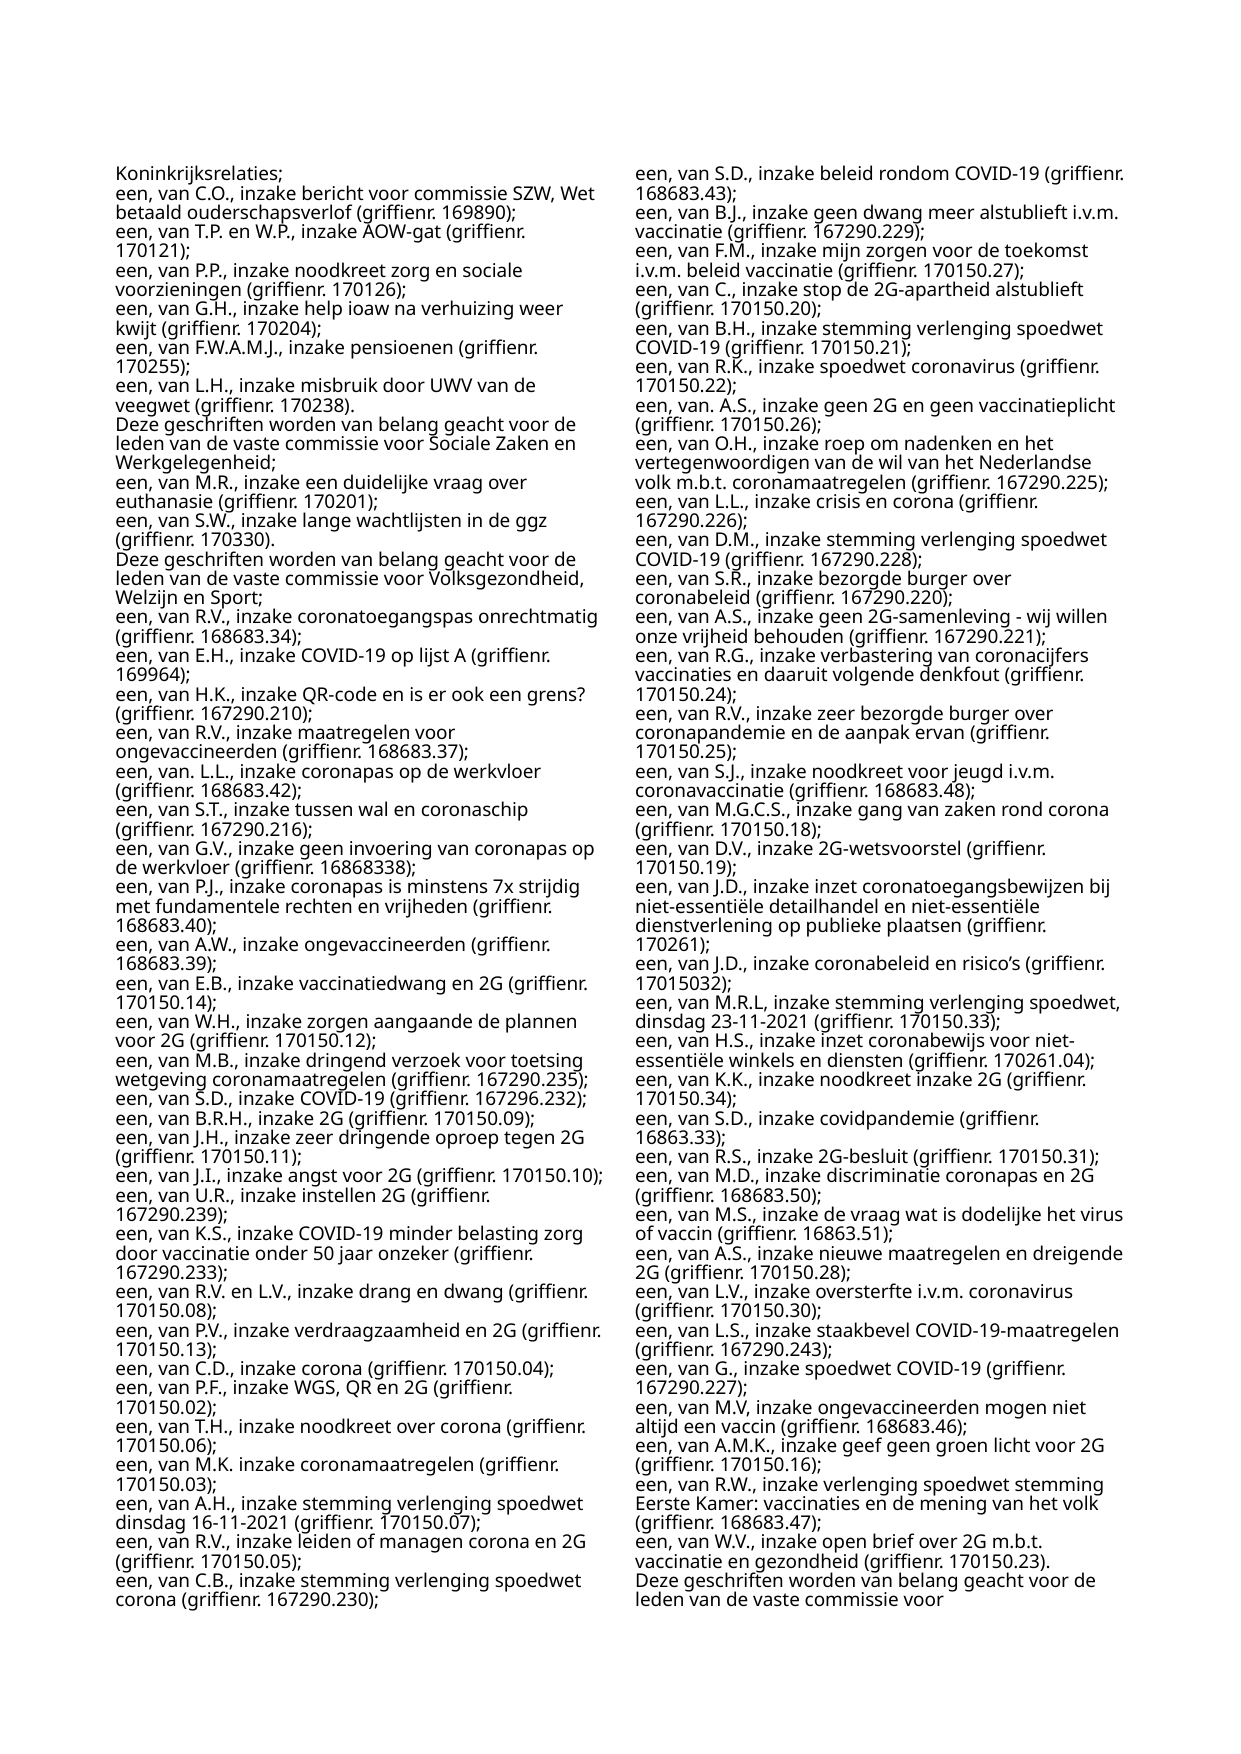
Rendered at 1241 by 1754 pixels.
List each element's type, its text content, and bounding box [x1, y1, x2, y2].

text een, van M.V, inzake ongevaccineerden mogen niet altijd een vaccin (griffienr. 168683.46); [635, 1399, 1125, 1437]
text een, van R.V. en L.V., inzake drang en dwang (griffienr. 170150.08); [115, 1283, 605, 1322]
text een, van L.L., inzake crisis en corona (griffienr. 167290.226); [635, 493, 1125, 531]
text een, van K.K., inzake noodkreet inzake 2G (griffienr. 170150.34); [635, 1071, 1125, 1109]
text een, van R.W., inzake verlenging spoedwet stemming Eerste Kamer: vaccinaties en de mening van het volk (griffienr. 168683.47); [635, 1476, 1125, 1533]
text een, van G.V., inzake geen invoering van coronapas op de werkvloer (griffienr. 16868338); [115, 840, 605, 878]
text een, van L.H., inzake misbruik door UWV van de veegwet (griffienr. 170238). [115, 377, 605, 416]
text een, van J.D., inzake inzet coronatoegangsbewijzen bij niet-essentiële detailhandel en niet-essentiële dienstverlening op publieke plaatsen (griffienr. 170261); [635, 878, 1125, 955]
text een, van S.D., inzake COVID-19 (griffienr. 167296.232); [115, 1090, 605, 1109]
text een, van E.H., inzake COVID-19 op lijst A (griffienr. 169964); [115, 647, 605, 686]
text een, van A.M.K., inzake geef geen groen licht voor 2G (griffienr. 170150.16); [635, 1437, 1125, 1476]
text een, van C.B., inzake stemming verlenging spoedwet corona (griffienr. 167290.230); [115, 1572, 605, 1611]
text een, van M.B., inzake dringend verzoek voor toetsing wetgeving coronamaatregelen (griffienr. 167290.235); [115, 1052, 605, 1090]
text een, van T.H., inzake noodkreet over corona (griffienr. 170150.06); [115, 1418, 605, 1456]
text een, van A.S., inzake geen 2G-samenleving - wij willen onze vrijheid behouden (griffienr. 167290.221); [635, 608, 1125, 647]
text een, van A.W., inzake ongevaccineerden (griffienr. 168683.39); [115, 936, 605, 975]
text een, van J.I., inzake angst voor 2G (griffienr. 170150.10); [115, 1167, 605, 1187]
text een, van S.R., inzake bezorgde burger over coronabeleid (griffienr. 167290.220); [635, 570, 1125, 608]
text een, van C., inzake stop de 2G-apartheid alstublieft (griffienr. 170150.20); [635, 281, 1125, 319]
text een, van T.P. en W.P., inzake AOW-gat (griffienr. 170121); [115, 223, 605, 262]
text een, van S.W., inzake lange wachtlijsten in de ggz (griffienr. 170330). [115, 512, 605, 551]
text een, van S.J., inzake noodkreet voor jeugd i.v.m. coronavaccinatie (griffienr. 168683.48); [635, 763, 1125, 801]
text een, van R.V., inzake maatregelen voor ongevaccineerden (griffienr. 168683.37); [115, 724, 605, 763]
text een, van C.D., inzake corona (griffienr. 170150.04); [115, 1360, 605, 1379]
text een, van G., inzake spoedwet COVID-19 (griffienr. 167290.227); [635, 1360, 1125, 1399]
text een, van B.H., inzake stemming verlenging spoedwet COVID-19 (griffienr. 170150.21); [635, 319, 1125, 358]
text een, van E.B., inzake vaccinatiedwang en 2G (griffienr. 170150.14); [115, 975, 605, 1013]
text een, van R.K., inzake spoedwet coronavirus (griffienr. 170150.22); [635, 358, 1125, 397]
text een, van H.K., inzake QR-code en is er ook een grens? (griffienr. 167290.210); [115, 686, 605, 724]
text een, van R.V., inzake coronatoegangspas onrechtmatig (griffienr. 168683.34); [115, 608, 605, 647]
text een, van R.S., inzake 2G-besluit (griffienr. 170150.31); [635, 1148, 1125, 1167]
text een, van A.H., inzake stemming verlenging spoedwet dinsdag 16-11-2021 (griffienr. 170150.07); [115, 1495, 605, 1533]
text een, van D.M., inzake stemming verlenging spoedwet COVID-19 (griffienr. 167290.228); [635, 531, 1125, 570]
text Deze geschriften worden van belang geacht voor de leden van de vaste commissie voor [635, 1572, 1125, 1611]
text een, van L.S., inzake staakbevel COVID-19-maatregelen (griffienr. 167290.243); [635, 1322, 1125, 1360]
text een, van P.F., inzake WGS, QR en 2G (griffienr. 170150.02); [115, 1379, 605, 1418]
text een, van K.S., inzake COVID-19 minder belasting zorg door vaccinatie onder 50 jaar onzeker (griffienr. 167290.233); [115, 1225, 605, 1283]
text een, van F.W.A.M.J., inzake pensioenen (griffienr. 170255); [115, 339, 605, 377]
text een, van A.S., inzake nieuwe maatregelen en dreigende 2G (griffienr. 170150.28); [635, 1244, 1125, 1283]
text een, van R.V., inzake leiden of managen corona en 2G (griffienr. 170150.05); [115, 1533, 605, 1572]
text een, van F.M., inzake mijn zorgen voor de toekomst i.v.m. beleid vaccinatie (griffienr. 170150.27); [635, 242, 1125, 281]
text een, van P.V., inzake verdraagzaamheid en 2G (griffienr. 170150.13); [115, 1322, 605, 1360]
text Koninkrijksrelaties; [115, 165, 605, 184]
text een, van P.P., inzake noodkreet zorg en sociale voorzieningen (griffienr. 170126); [115, 262, 605, 300]
text een, van M.G.C.S., inzake gang van zaken rond corona (griffienr. 170150.18); [635, 801, 1125, 840]
text een, van P.J., inzake coronapas is minstens 7x strijdig met fundamentele rechten en vrijheden (griffienr. 168683.40); [115, 878, 605, 936]
text een, van H.S., inzake inzet coronabewijs voor niet-essentiële winkels en diensten (griffienr. 170261.04); [635, 1032, 1125, 1071]
text een, van J.D., inzake coronabeleid en risico’s (griffienr. 17015032); [635, 955, 1125, 994]
text een, van S.T., inzake tussen wal en coronaschip (griffienr. 167290.216); [115, 801, 605, 840]
text een, van S.D., inzake covidpandemie (griffienr. 16863.33); [635, 1109, 1125, 1148]
text een, van U.R., inzake instellen 2G (griffienr. 167290.239); [115, 1187, 605, 1225]
text een, van O.H., inzake roep om nadenken en het vertegenwoordigen van de wil van het Nederlandse volk m.b.t. coronamaatregelen (griffienr. 167290.225); [635, 435, 1125, 493]
text een, van. L.L., inzake coronapas op de werkvloer (griffienr. 168683.42); [115, 763, 605, 801]
text een, van M.R., inzake een duidelijke vraag over euthanasie (griffienr. 170201); [115, 474, 605, 512]
text een, van M.R.L, inzake stemming verlenging spoedwet, dinsdag 23-11-2021 (griffienr. 170150.33); [635, 994, 1125, 1032]
text een, van D.V., inzake 2G-wetsvoorstel (griffienr. 170150.19); [635, 840, 1125, 878]
text Deze geschriften worden van belang geacht voor de leden van de vaste commissie voor Sociale Zaken en Werkgelegenheid; [115, 416, 605, 474]
text een, van M.S., inzake de vraag wat is dodelijke het virus of vaccin (griffienr. 16863.51); [635, 1206, 1125, 1244]
text een, van. A.S., inzake geen 2G en geen vaccinatieplicht (griffienr. 170150.26); [635, 397, 1125, 435]
text een, van W.V., inzake open brief over 2G m.b.t. vaccinatie en gezondheid (griffienr. 170150.23). [635, 1533, 1125, 1572]
text een, van L.V., inzake oversterfte i.v.m. coronavirus (griffienr. 170150.30); [635, 1283, 1125, 1322]
text een, van M.D., inzake discriminatie coronapas en 2G (griffienr. 168683.50); [635, 1167, 1125, 1206]
text een, van R.G., inzake verbastering van coronacijfers vaccinaties en daaruit volgende denkfout (griffienr. 170150.24); [635, 647, 1125, 705]
text Deze geschriften worden van belang geacht voor de leden van de vaste commissie voor Volksgezondheid, Welzijn en Sport; [115, 551, 605, 608]
text een, van G.H., inzake help ioaw na verhuizing weer kwijt (griffienr. 170204); [115, 300, 605, 339]
text een, van W.H., inzake zorgen aangaande de plannen voor 2G (griffienr. 170150.12); [115, 1013, 605, 1052]
text een, van C.O., inzake bericht voor commissie SZW, Wet betaald ouderschapsverlof (griffienr. 169890); [115, 184, 605, 223]
text een, van J.H., inzake zeer dringende oproep tegen 2G (griffienr. 170150.11); [115, 1129, 605, 1167]
text een, van M.K. inzake coronamaatregelen (griffienr. 170150.03); [115, 1456, 605, 1495]
text een, van B.J., inzake geen dwang meer alstublieft i.v.m. vaccinatie (griffienr. 167290.229); [635, 204, 1125, 242]
text een, van B.R.H., inzake 2G (griffienr. 170150.09); [115, 1109, 605, 1129]
text een, van S.D., inzake beleid rondom COVID-19 (griffienr. 168683.43); [635, 165, 1125, 204]
text een, van R.V., inzake zeer bezorgde burger over coronapandemie en de aanpak ervan (griffienr. 170150.25); [635, 705, 1125, 763]
